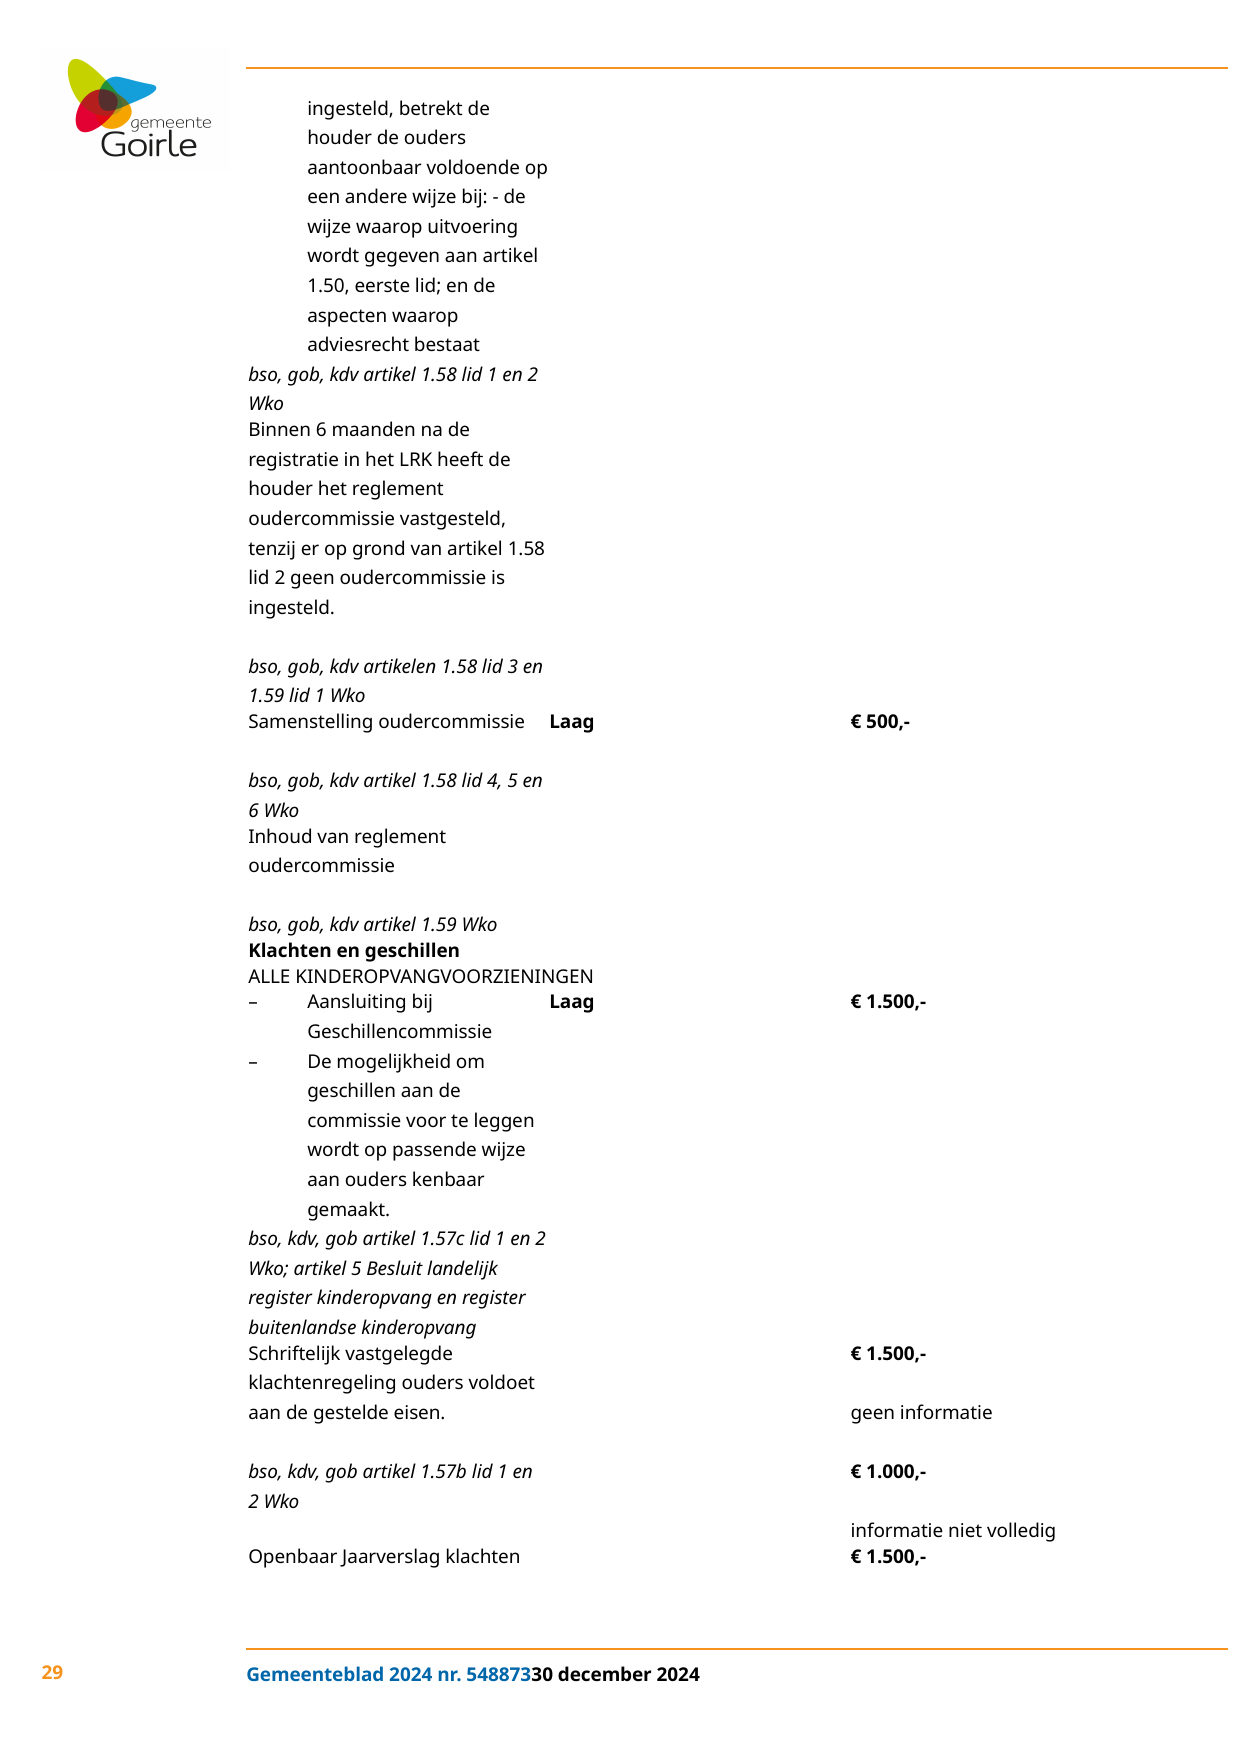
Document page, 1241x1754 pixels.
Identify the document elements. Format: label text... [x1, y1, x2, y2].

table_cell Klachten en geschillen [248, 937, 1152, 963]
table_cell Aansluiting bij Geschillencommissie De mogelijkheid om geschillen aan de commissie voor te leggen wordt op passende wijze aan ouders kenbaar gemaakt. bso, kdv, gob artikel 1.57c lid 1 en 2 Wko; artikel 5 Besluit landelijk register kinderopvang en register buitenlandse kinderopvang [248, 989, 549, 1340]
table_cell ingesteld, betrekt de houder de ouders aantoonbaar voldoende op een andere wijze bij: - de wijze waarop uitvoering wordt gegeven aan artikel 1.50, eerste lid; en de aspecten waarop adviesrecht bestaat bso, gob, kdv artikel 1.58 lid 1 en 2 Wko [248, 95, 549, 416]
table_cell Samenstelling oudercommissie bso, gob, kdv artikel 1.58 lid 4, 5 en 6 Wko [248, 708, 549, 823]
table_cell Laag [549, 708, 850, 937]
table_cell € 1.500,- [850, 1543, 1152, 1598]
table_cell € 500,- [850, 708, 1152, 937]
picture [41, 47, 231, 172]
table_cell Schriftelijk vastgelegde klachtenregeling ouders voldoet aan de gestelde eisen. bso, kdv, gob artikel 1.57b lid 1 en 2 Wko [248, 1340, 549, 1543]
table_cell Inhoud van reglement oudercommissie bso, gob, kdv artikel 1.59 Wko [248, 823, 549, 937]
table_cell ALLE KINDEROPVANGVOORZIENINGEN [248, 963, 1152, 989]
table_cell [850, 95, 1152, 708]
table_cell € 1.500,- geen informatie € 1.000,- informatie niet volledig [850, 1340, 1152, 1543]
table_cell Laag [549, 989, 850, 1598]
table_cell Binnen 6 maanden na de registratie in het LRK heeft de houder het reglement oudercommissie vastgesteld, tenzij er op grond van artikel 1.58 lid 2 geen oudercommissie is ingesteld. bso, gob, kdv artikelen 1.58 lid 3 en 1.59 lid 1 Wko [248, 416, 549, 708]
table_cell [549, 95, 850, 708]
table_cell € 1.500,- [850, 989, 1152, 1340]
table_cell Openbaar Jaarverslag klachten [248, 1543, 549, 1598]
